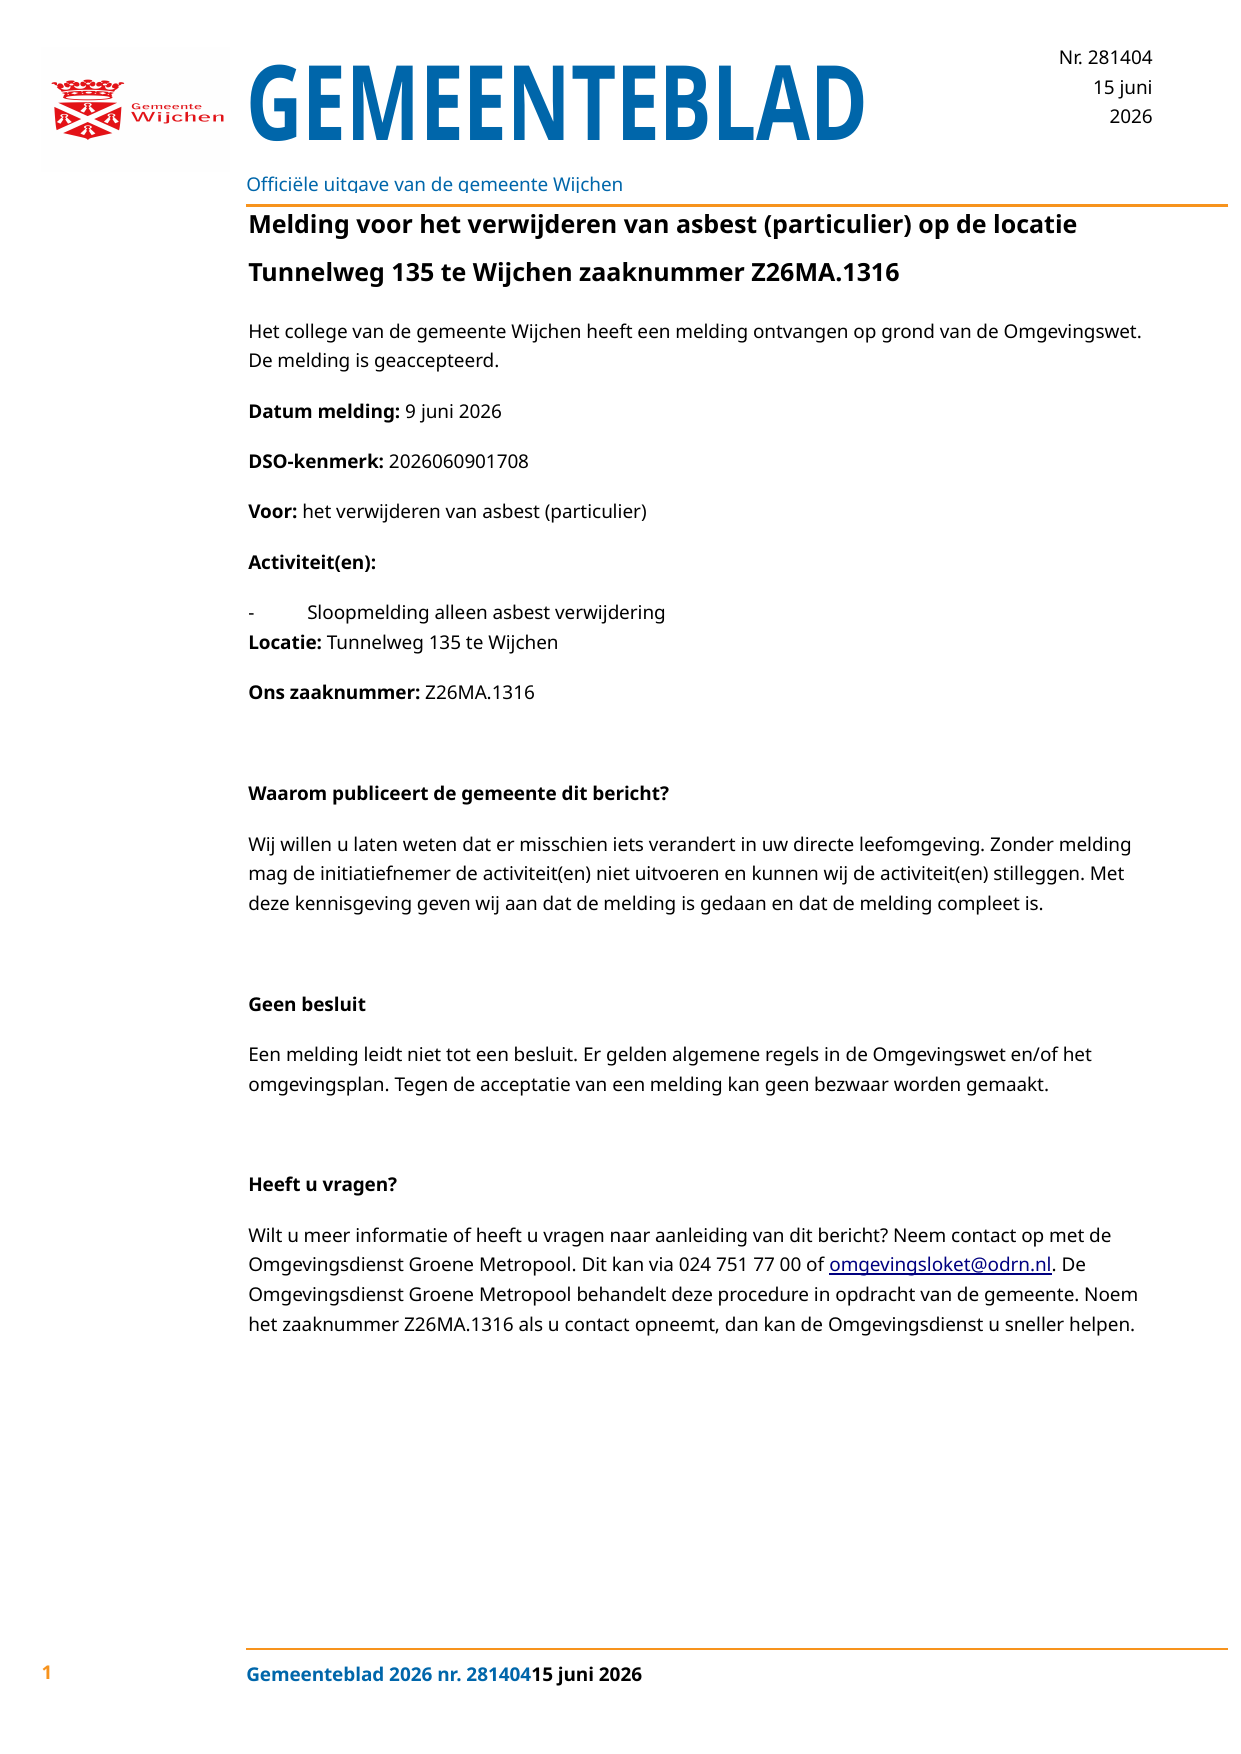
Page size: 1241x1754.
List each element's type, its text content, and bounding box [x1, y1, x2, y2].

text Activiteit(en): [248, 549, 1152, 575]
text Heeft u vragen? [248, 1172, 1152, 1197]
text Waarom publiceert de gemeente dit bericht? [248, 780, 1152, 806]
text Geen besluit [248, 991, 1152, 1017]
text Een melding leidt niet tot een besluit. Er gelden algemene regels in de Omgevingswet en/of het omgevingsplan. Tegen de acceptatie van een melding kan geen bezwaar worden gemaakt. [248, 1041, 1152, 1097]
text Locatie: Tunnelweg 135 te Wijchen [248, 629, 1152, 655]
text Melding voor het verwijderen van asbest (particulier) op de locatie Tunnelweg 135 te Wijchen zaaknummer Z26MA.1316 [248, 207, 1152, 288]
text Het college van de gemeente Wijchen heeft een melding ontvangen op grond van de Omgevingswet. De melding is geaccepteerd. [248, 318, 1152, 373]
picture [41, 47, 231, 172]
text Ons zaaknummer: Z26MA.1316 [248, 679, 1152, 705]
text Wilt u meer informatie of heeft u vragen naar aanleiding van dit bericht? Neem contact op met de Omgevingsdienst Groene Metropool. Dit kan via 024 751 77 00 of omgevingsloket@odrn.nl. De Omgevingsdienst Groene Metropool behandelt deze procedure in opdracht van de gemeente. Noem het zaaknummer Z26MA.1316 als u contact opneemt, dan kan de Omgevingsdienst u sneller helpen. [248, 1222, 1152, 1337]
text Datum melding: 9 juni 2026 [248, 398, 1152, 424]
list Sloopmelding alleen asbest verwijdering [248, 599, 1152, 625]
text DSO-kenmerk: 2026060901708 [248, 448, 1152, 474]
text Wij willen u laten weten dat er misschien iets verandert in uw directe leefomgeving. Zonder melding mag de initiatiefnemer de activiteit(en) niet uitvoeren en kunnen wij de activiteit(en) stilleggen. Met deze kennisgeving geven wij aan dat de melding is gedaan en dat de melding compleet is. [248, 831, 1152, 916]
text Voor: het verwijderen van asbest (particulier) [248, 499, 1152, 524]
